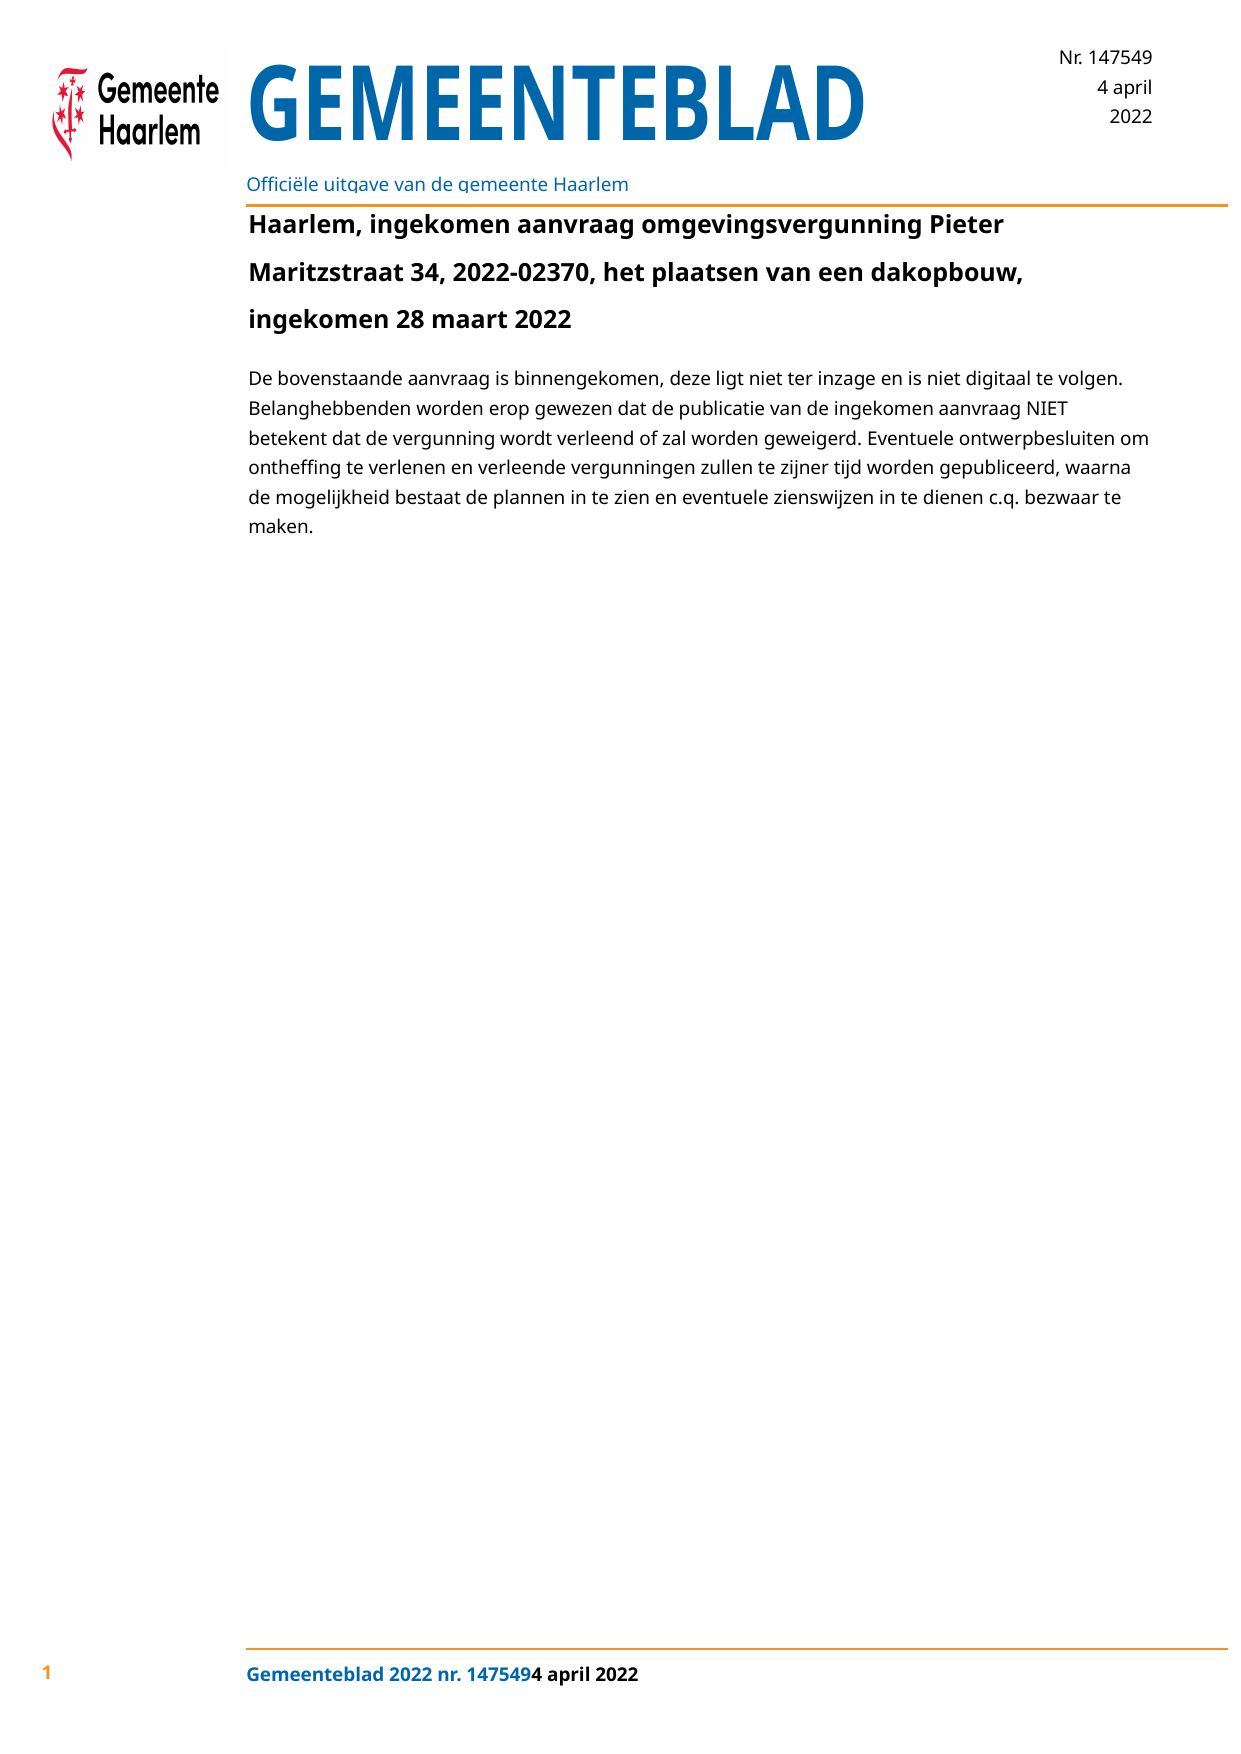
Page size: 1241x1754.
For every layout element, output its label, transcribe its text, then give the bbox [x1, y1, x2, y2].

text Haarlem, ingekomen aanvraag omgevingsvergunning Pieter Maritzstraat 34, 2022-02370, het plaatsen van een dakopbouw, ingekomen 28 maart 2022 [248, 207, 1152, 336]
picture [41, 47, 231, 172]
text De bovenstaande aanvraag is binnengekomen, deze ligt niet ter inzage en is niet digitaal te volgen. Belanghebbenden worden erop gewezen dat de publicatie van de ingekomen aanvraag NIET betekent dat de vergunning wordt verleend of zal worden geweigerd. Eventuele ontwerpbesluiten om ontheffing te verlenen en verleende vergunningen zullen te zijner tijd worden gepubliceerd, waarna de mogelijkheid bestaat de plannen in te zien en eventuele zienswijzen in te dienen c.q. bezwaar te maken. [248, 366, 1152, 539]
